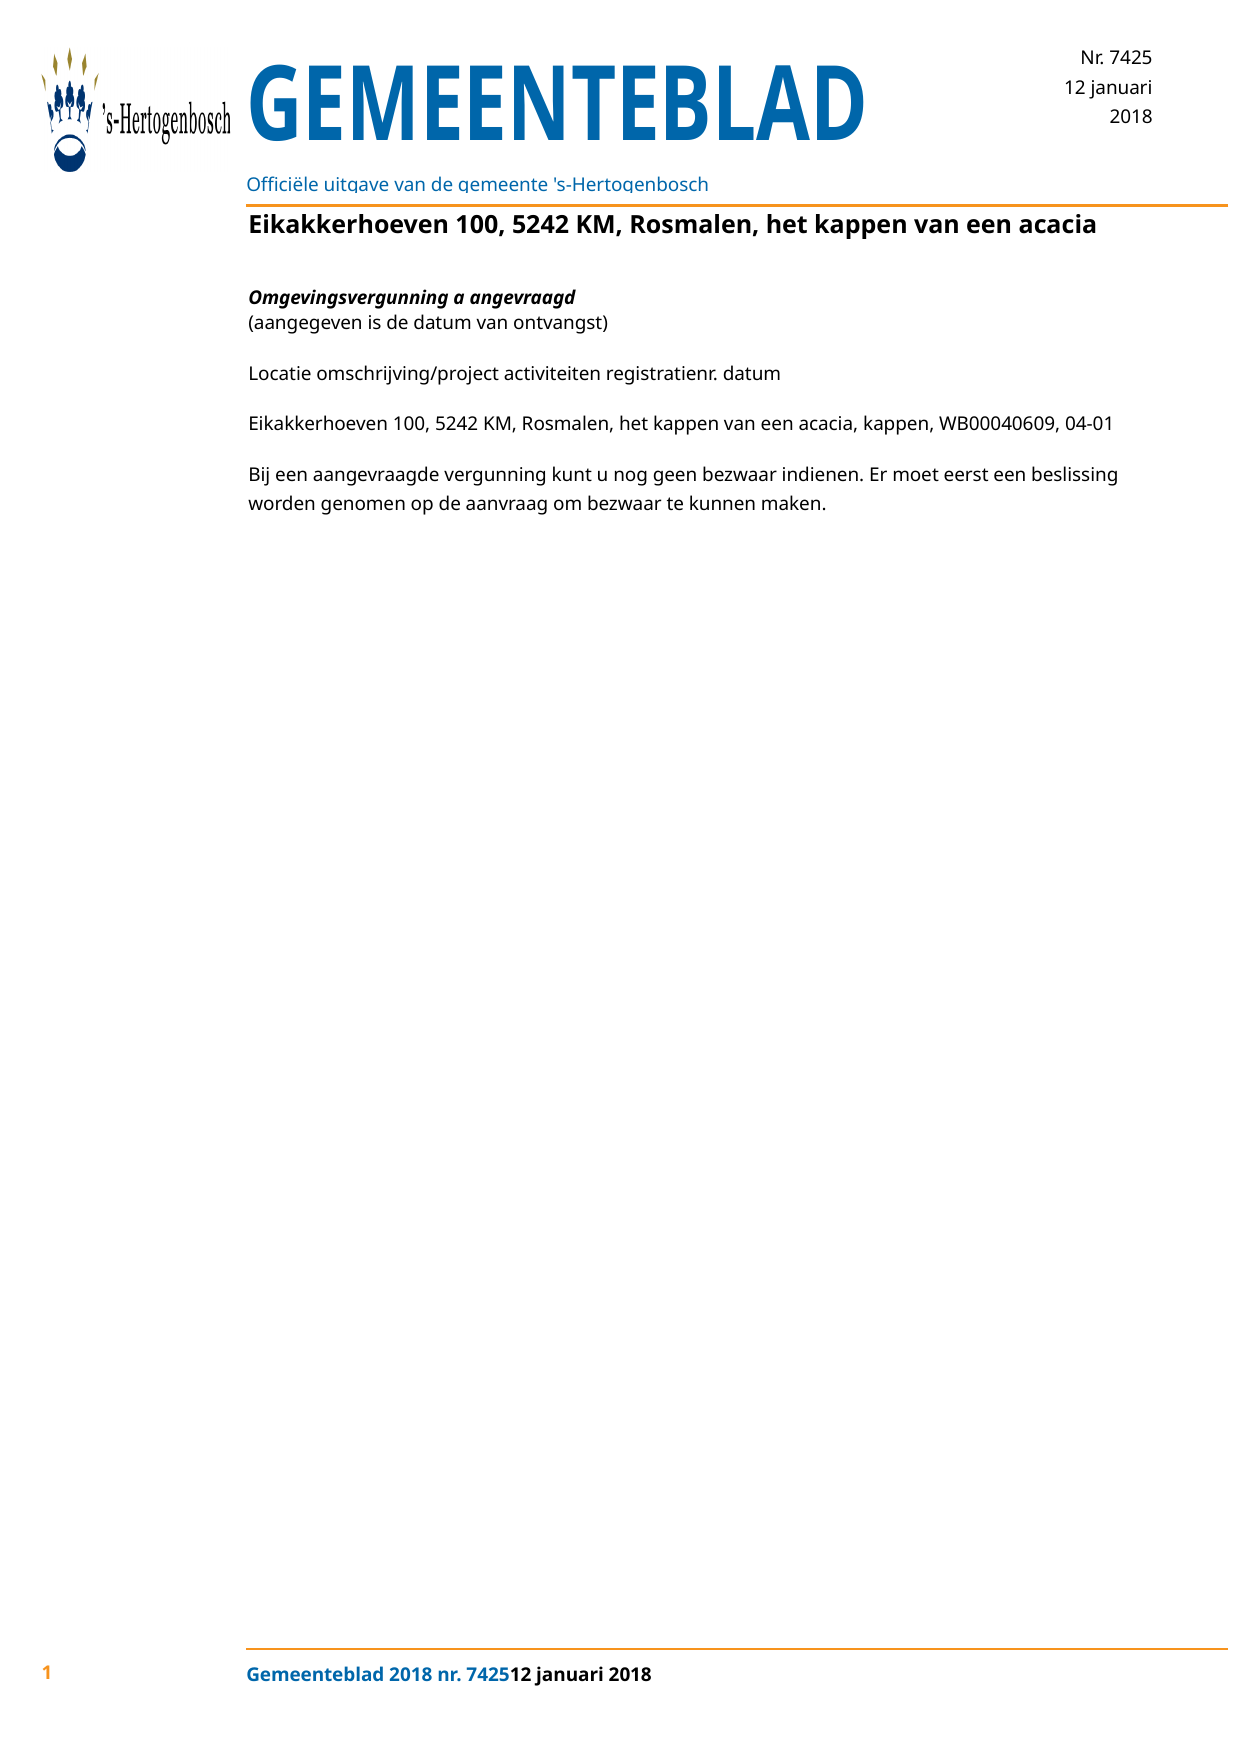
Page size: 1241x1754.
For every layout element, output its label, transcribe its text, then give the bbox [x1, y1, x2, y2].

text Bij een aangevraagde vergunning kunt u nog geen bezwaar indienen. Er moet eerst een beslissing worden genomen op de aanvraag om bezwaar te kunnen maken. [248, 461, 1152, 516]
text Omgevingsvergunning a angevraagd [248, 284, 1152, 309]
text Eikakkerhoeven 100, 5242 KM, Rosmalen, het kappen van een acacia, kappen, WB00040609, 04-01 [248, 410, 1152, 436]
text Eikakkerhoeven 100, 5242 KM, Rosmalen, het kappen van een acacia [248, 207, 1152, 241]
text (aangegeven is de datum van ontvangst) [248, 309, 1152, 335]
text Locatie omschrijving/project activiteiten registratienr. datum [248, 360, 1152, 386]
picture [41, 47, 231, 172]
